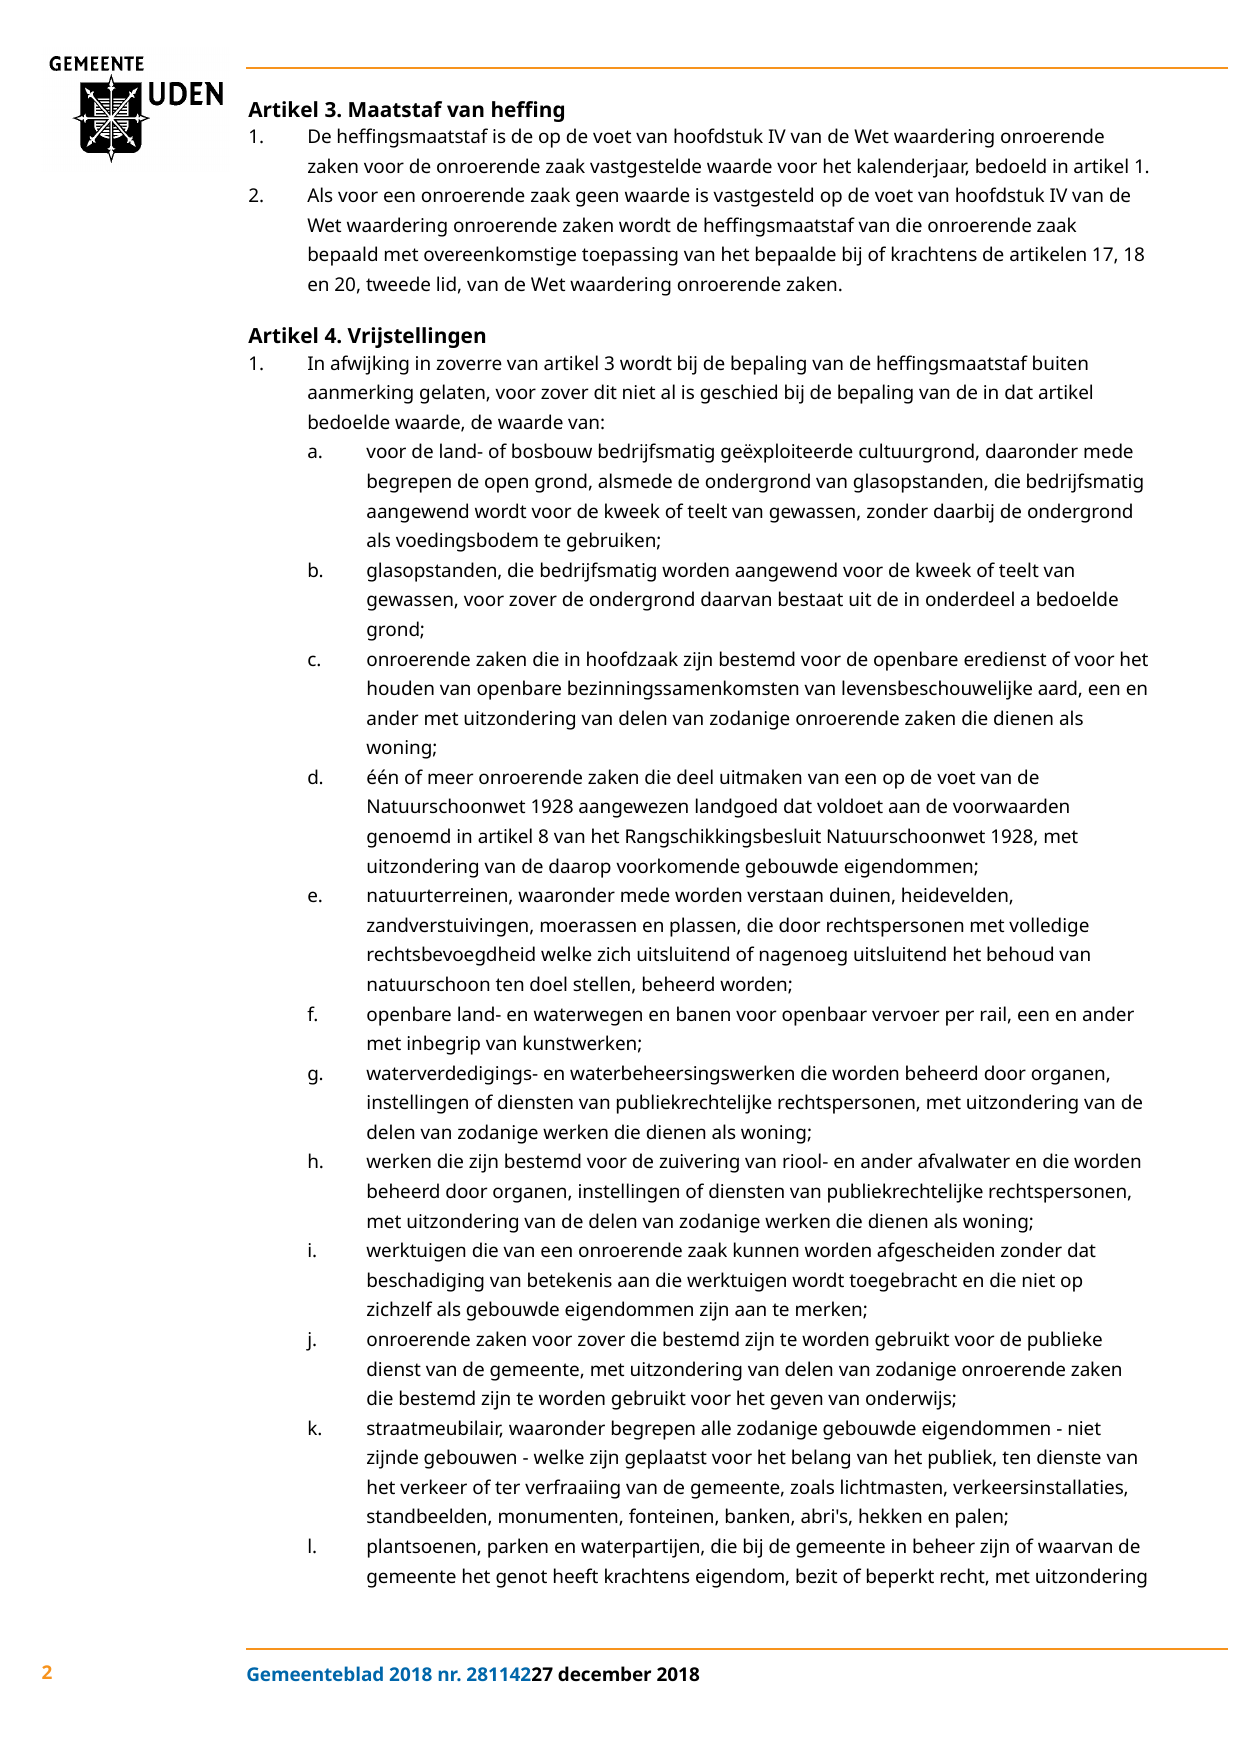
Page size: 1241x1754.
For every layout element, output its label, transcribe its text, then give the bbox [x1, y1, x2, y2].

list openbare land- en waterwegen en banen voor openbaar vervoer per rail, een en ander met inbegrip van kunstwerken; [307, 1001, 1152, 1056]
list één of meer onroerende zaken die deel uitmaken van een op de voet van de Natuurschoonwet 1928 aangewezen landgoed dat voldoet aan de voorwaarden genoemd in artikel 8 van het Rangschikkingsbesluit Natuurschoonwet 1928, met uitzondering van de daarop voorkomende gebouwde eigendommen; [307, 764, 1152, 879]
text Artikel 3. Maatstaf van heffing [248, 95, 1152, 123]
text Artikel 4. Vrijstellingen [248, 322, 1152, 350]
list werken die zijn bestemd voor de zuivering van riool- en ander afvalwater en die worden beheerd door organen, instellingen of diensten van publiekrechtelijke rechtspersonen, met uitzondering van de delen van zodanige werken die dienen als woning; [307, 1149, 1152, 1234]
list De heffingsmaatstaf is de op de voet van hoofdstuk IV van de Wet waardering onroerende zaken voor de onroerende zaak vastgestelde waarde voor het kalenderjaar, bedoeld in artikel 1. [248, 123, 1152, 178]
list Als voor een onroerende zaak geen waarde is vastgesteld op de voet van hoofdstuk IV van de Wet waardering onroerende zaken wordt de heffingsmaatstaf van die onroerende zaak bepaald met overeenkomstige toepassing van het bepaalde bij of krachtens de artikelen 17, 18 en 20, tweede lid, van de Wet waardering onroerende zaken. [248, 182, 1152, 297]
list natuurterreinen, waaronder mede worden verstaan duinen, heidevelden, zandverstuivingen, moerassen en plassen, die door rechtspersonen met volledige rechtsbevoegdheid welke zich uitsluitend of nagenoeg uitsluitend het behoud van natuurschoon ten doel stellen, beheerd worden; [307, 882, 1152, 997]
picture [41, 47, 231, 172]
list onroerende zaken die in hoofdzaak zijn bestemd voor de openbare eredienst of voor het houden van openbare bezinningssamenkomsten van levensbeschouwelijke aard, een en ander met uitzondering van delen van zodanige onroerende zaken die dienen als woning; [307, 646, 1152, 760]
list glasopstanden, die bedrijfsmatig worden aangewend voor de kweek of teelt van gewassen, voor zover de ondergrond daarvan bestaat uit de in onderdeel a bedoelde grond; [307, 557, 1152, 642]
list waterverdedigings- en waterbeheersingswerken die worden beheerd door organen, instellingen of diensten van publiekrechtelijke rechtspersonen, met uitzondering van de delen van zodanige werken die dienen als woning; [307, 1060, 1152, 1145]
list onroerende zaken voor zover die bestemd zijn te worden gebruikt voor de publieke dienst van de gemeente, met uitzondering van delen van zodanige onroerende zaken die bestemd zijn te worden gebruikt voor het geven van onderwijs; [307, 1326, 1152, 1411]
list straatmeubilair, waaronder begrepen alle zodanige gebouwde eigendommen - niet zijnde gebouwen - welke zijn geplaatst voor het belang van het publiek, ten dienste van het verkeer of ter verfraaiing van de gemeente, zoals lichtmasten, verkeersinstallaties, standbeelden, monumenten, fonteinen, banken, abri's, hekken en palen; [307, 1415, 1152, 1529]
list plantsoenen, parken en waterpartijen, die bij de gemeente in beheer zijn of waarvan de gemeente het genot heeft krachtens eigendom, bezit of beperkt recht, met uitzondering [307, 1533, 1152, 1589]
list werktuigen die van een onroerende zaak kunnen worden afgescheiden zonder dat beschadiging van betekenis aan die werktuigen wordt toegebracht en die niet op zichzelf als gebouwde eigendommen zijn aan te merken; [307, 1237, 1152, 1322]
list voor de land- of bosbouw bedrijfsmatig geëxploiteerde cultuurgrond, daaronder mede begrepen de open grond, alsmede de ondergrond van glasopstanden, die bedrijfsmatig aangewend wordt voor de kweek of teelt van gewassen, zonder daarbij de ondergrond als voedingsbodem te gebruiken; [307, 439, 1152, 553]
list In afwijking in zoverre van artikel 3 wordt bij de bepaling van de heffingsmaatstaf buiten aanmerking gelaten, voor zover dit niet al is geschied bij de bepaling van de in dat artikel bedoelde waarde, de waarde van: [248, 350, 1152, 435]
